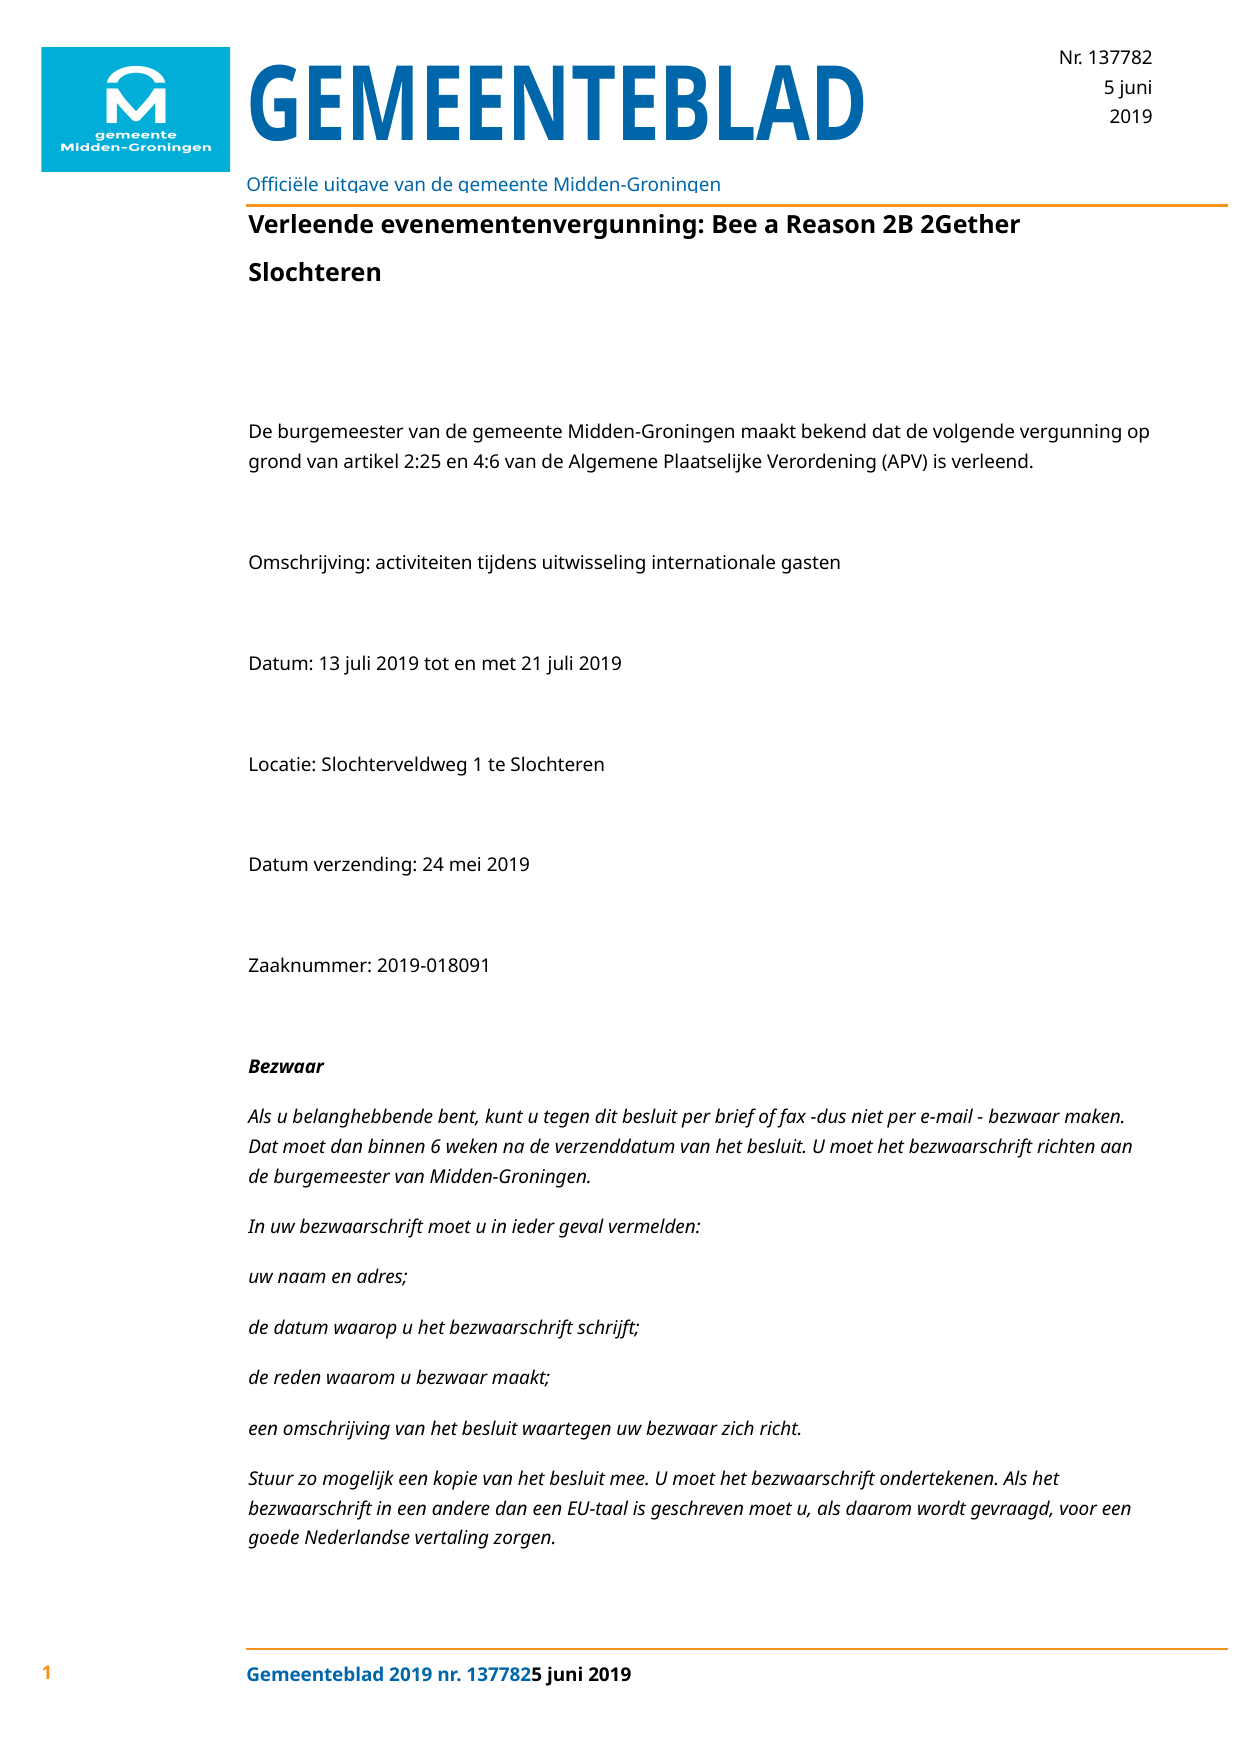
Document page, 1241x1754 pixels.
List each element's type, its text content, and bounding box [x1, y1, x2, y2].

text Bezwaar [248, 1053, 1152, 1079]
picture [107, 89, 165, 122]
text Omschrijving: activiteiten tijdens uitwisseling internationale gasten [248, 549, 1152, 575]
text Als u belanghebbende bent, kunt u tegen dit besluit per brief of fax -dus niet per e-mail - bezwaar maken. Dat moet dan binnen 6 weken na de verzenddatum van het besluit. U moet het bezwaarschrift richten aan de burgemeester van Midden-Groningen. [248, 1104, 1152, 1189]
text Datum: 13 juli 2019 tot en met 21 juli 2019 [248, 650, 1152, 676]
picture [108, 66, 164, 82]
picture [184, 146, 190, 153]
text de datum waarop u het bezwaarschrift schrijft; [248, 1314, 1152, 1340]
text Datum verzending: 24 mei 2019 [248, 852, 1152, 877]
text Locatie: Slochterveldweg 1 te Slochteren [248, 751, 1152, 777]
text uw naam en adres; [248, 1264, 1152, 1289]
text een omschrijving van het besluit waartegen uw bezwaar zich richt. [248, 1415, 1152, 1441]
text de reden waarom u bezwaar maakt; [248, 1364, 1152, 1390]
text Stuur zo mogelijk een kopie van het besluit mee. U moet het bezwaarschrift ondertekenen. Als het bezwaarschrift in een andere dan een EU-taal is geschreven moet u, als daarom wordt gevraagd, voor een goede Nederlandse vertaling zorgen. [248, 1465, 1152, 1550]
text Zaaknummer: 2019-018091 [248, 952, 1152, 978]
text De burgemeester van de gemeente Midden-Groningen maakt bekend dat de volgende vergunning op grond van artikel 2:25 en 4:6 van de Algemene Plaatselijke Verordening (APV) is verleend. [248, 419, 1152, 474]
text Verleende evenementenvergunning: Bee a Reason 2B 2Gether Slochteren [248, 207, 1152, 288]
text In uw bezwaarschrift moet u in ieder geval vermelden: [248, 1213, 1152, 1239]
